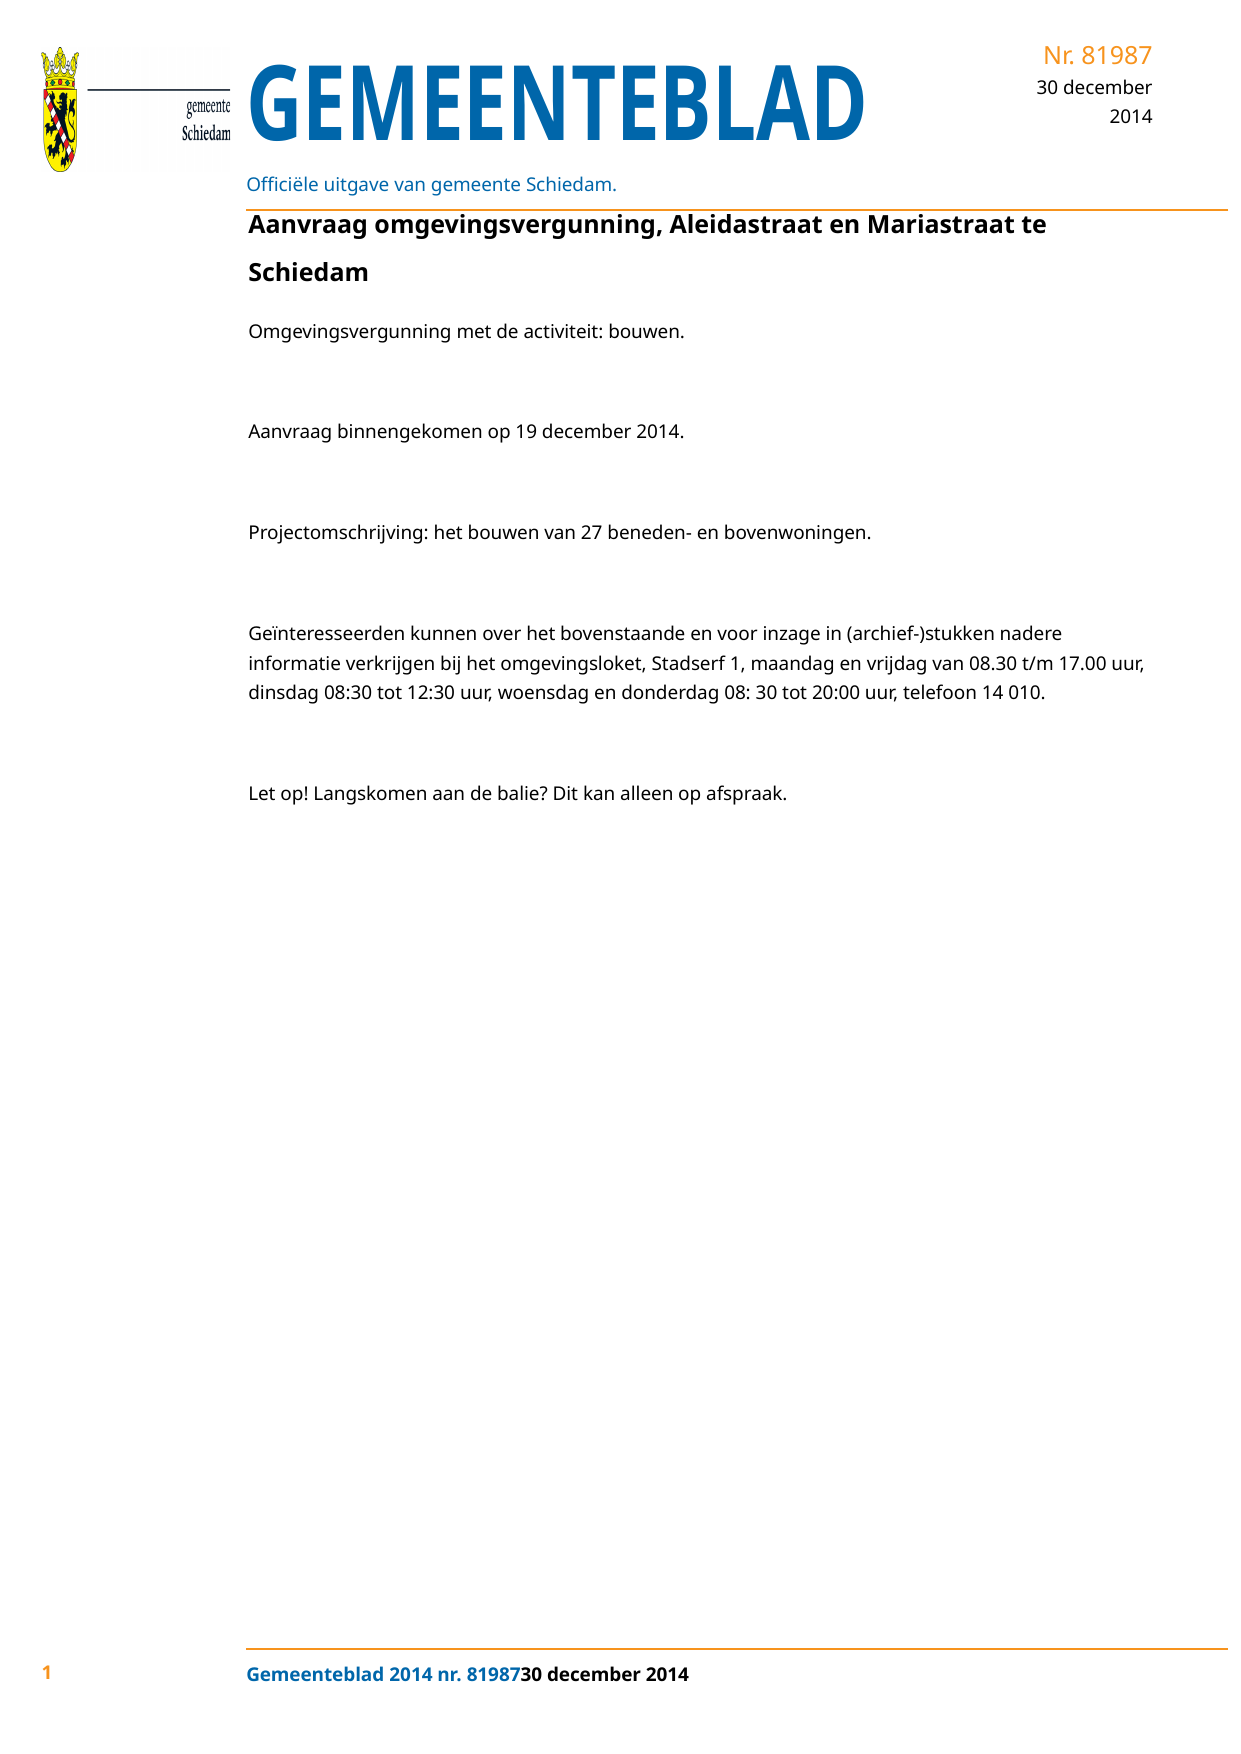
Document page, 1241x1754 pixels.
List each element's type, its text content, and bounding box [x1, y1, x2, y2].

text Let op! Langskomen aan de balie? Dit kan alleen op afspraak. [248, 780, 1152, 806]
text Aanvraag omgevingsvergunning, Aleidastraat en Mariastraat te Schiedam [248, 211, 1152, 288]
text Aanvraag binnengekomen op 19 december 2014. [248, 419, 1152, 444]
text Geïnteresseerden kunnen over het bovenstaande en voor inzage in (archief-)stukken nadere informatie verkrijgen bij het omgevingsloket, Stadserf 1, maandag en vrijdag van 08.30 t/m 17.00 uur, dinsdag 08:30 tot 12:30 uur, woensdag en donderdag 08: 30 tot 20:00 uur, telefoon 14 010. [248, 620, 1152, 705]
text Omgevingsvergunning met de activiteit: bouwen. [248, 318, 1152, 344]
text Projectomschrijving: het bouwen van 27 beneden- en bovenwoningen. [248, 519, 1152, 545]
picture [41, 47, 231, 172]
